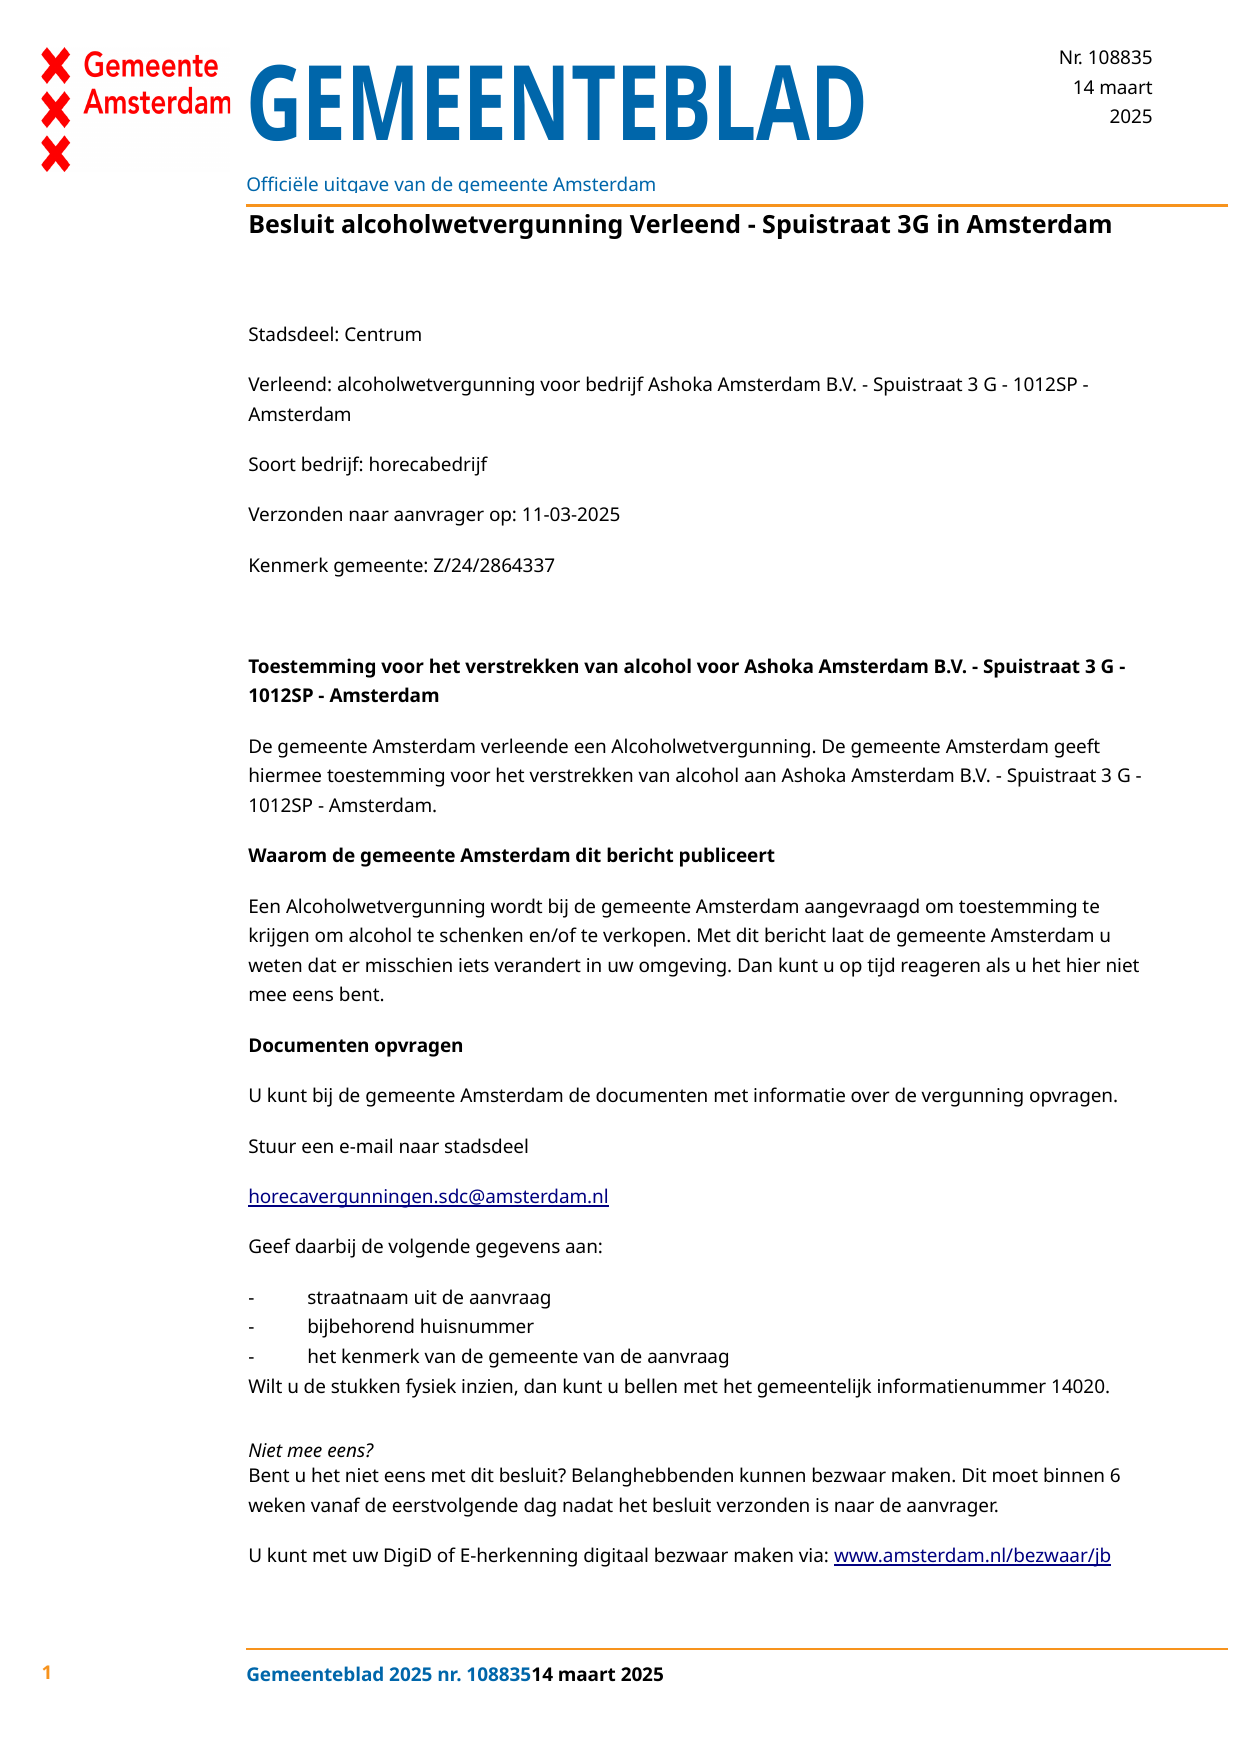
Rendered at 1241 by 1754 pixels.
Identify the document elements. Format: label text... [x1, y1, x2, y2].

text Niet mee eens? [248, 1437, 1152, 1462]
text U kunt bij de gemeente Amsterdam de documenten met informatie over de vergunning opvragen. [248, 1082, 1152, 1108]
text De gemeente Amsterdam verleende een Alcoholwetvergunning. De gemeente Amsterdam geeft hiermee toestemming voor het verstrekken van alcohol aan Ashoka Amsterdam B.V. - Spuistraat 3 G - 1012SP - Amsterdam. [248, 733, 1152, 818]
picture [41, 47, 231, 172]
text Wilt u de stukken fysiek inzien, dan kunt u bellen met het gemeentelijk informatienummer 14020. [248, 1373, 1152, 1398]
text Waarom de gemeente Amsterdam dit bericht publiceert [248, 842, 1152, 868]
text Stuur een e-mail naar stadsdeel [248, 1133, 1152, 1158]
list bijbehorend huisnummer [248, 1314, 1152, 1339]
text U kunt met uw DigiD of E-herkenning digitaal bezwaar maken via: www.amsterdam.nl/bezwaar/jb [248, 1542, 1152, 1568]
text Kenmerk gemeente: Z/24/2864337 [248, 552, 1152, 578]
list straatnaam uit de aanvraag [248, 1284, 1152, 1310]
text Geef daarbij de volgende gegevens aan: [248, 1234, 1152, 1259]
text Besluit alcoholwetvergunning Verleend - Spuistraat 3G in Amsterdam [248, 207, 1152, 241]
text Verleend: alcoholwetvergunning voor bedrijf Ashoka Amsterdam B.V. - Spuistraat 3 G - 1012SP - Amsterdam [248, 371, 1152, 426]
text Bent u het niet eens met dit besluit? Belanghebbenden kunnen bezwaar maken. Dit moet binnen 6 weken vanaf de eerstvolgende dag nadat het besluit verzonden is naar de aanvrager. [248, 1462, 1152, 1518]
text Toestemming voor het verstrekken van alcohol voor Ashoka Amsterdam B.V. - Spuistraat 3 G - 1012SP - Amsterdam [248, 653, 1152, 708]
text Documenten opvragen [248, 1032, 1152, 1058]
text Verzonden naar aanvrager op: 11-03-2025 [248, 502, 1152, 527]
text Soort bedrijf: horecabedrijf [248, 451, 1152, 477]
text Een Alcoholwetvergunning wordt bij de gemeente Amsterdam aangevraagd om toestemming te krijgen om alcohol te schenken en/of te verkopen. Met dit bericht laat de gemeente Amsterdam u weten dat er misschien iets verandert in uw omgeving. Dan kunt u op tijd reageren als u het hier niet mee eens bent. [248, 893, 1152, 1007]
text horecavergunningen.sdc@amsterdam.nl [248, 1183, 1152, 1209]
text Stadsdeel: Centrum [248, 321, 1152, 346]
list het kenmerk van de gemeente van de aanvraag [248, 1343, 1152, 1369]
